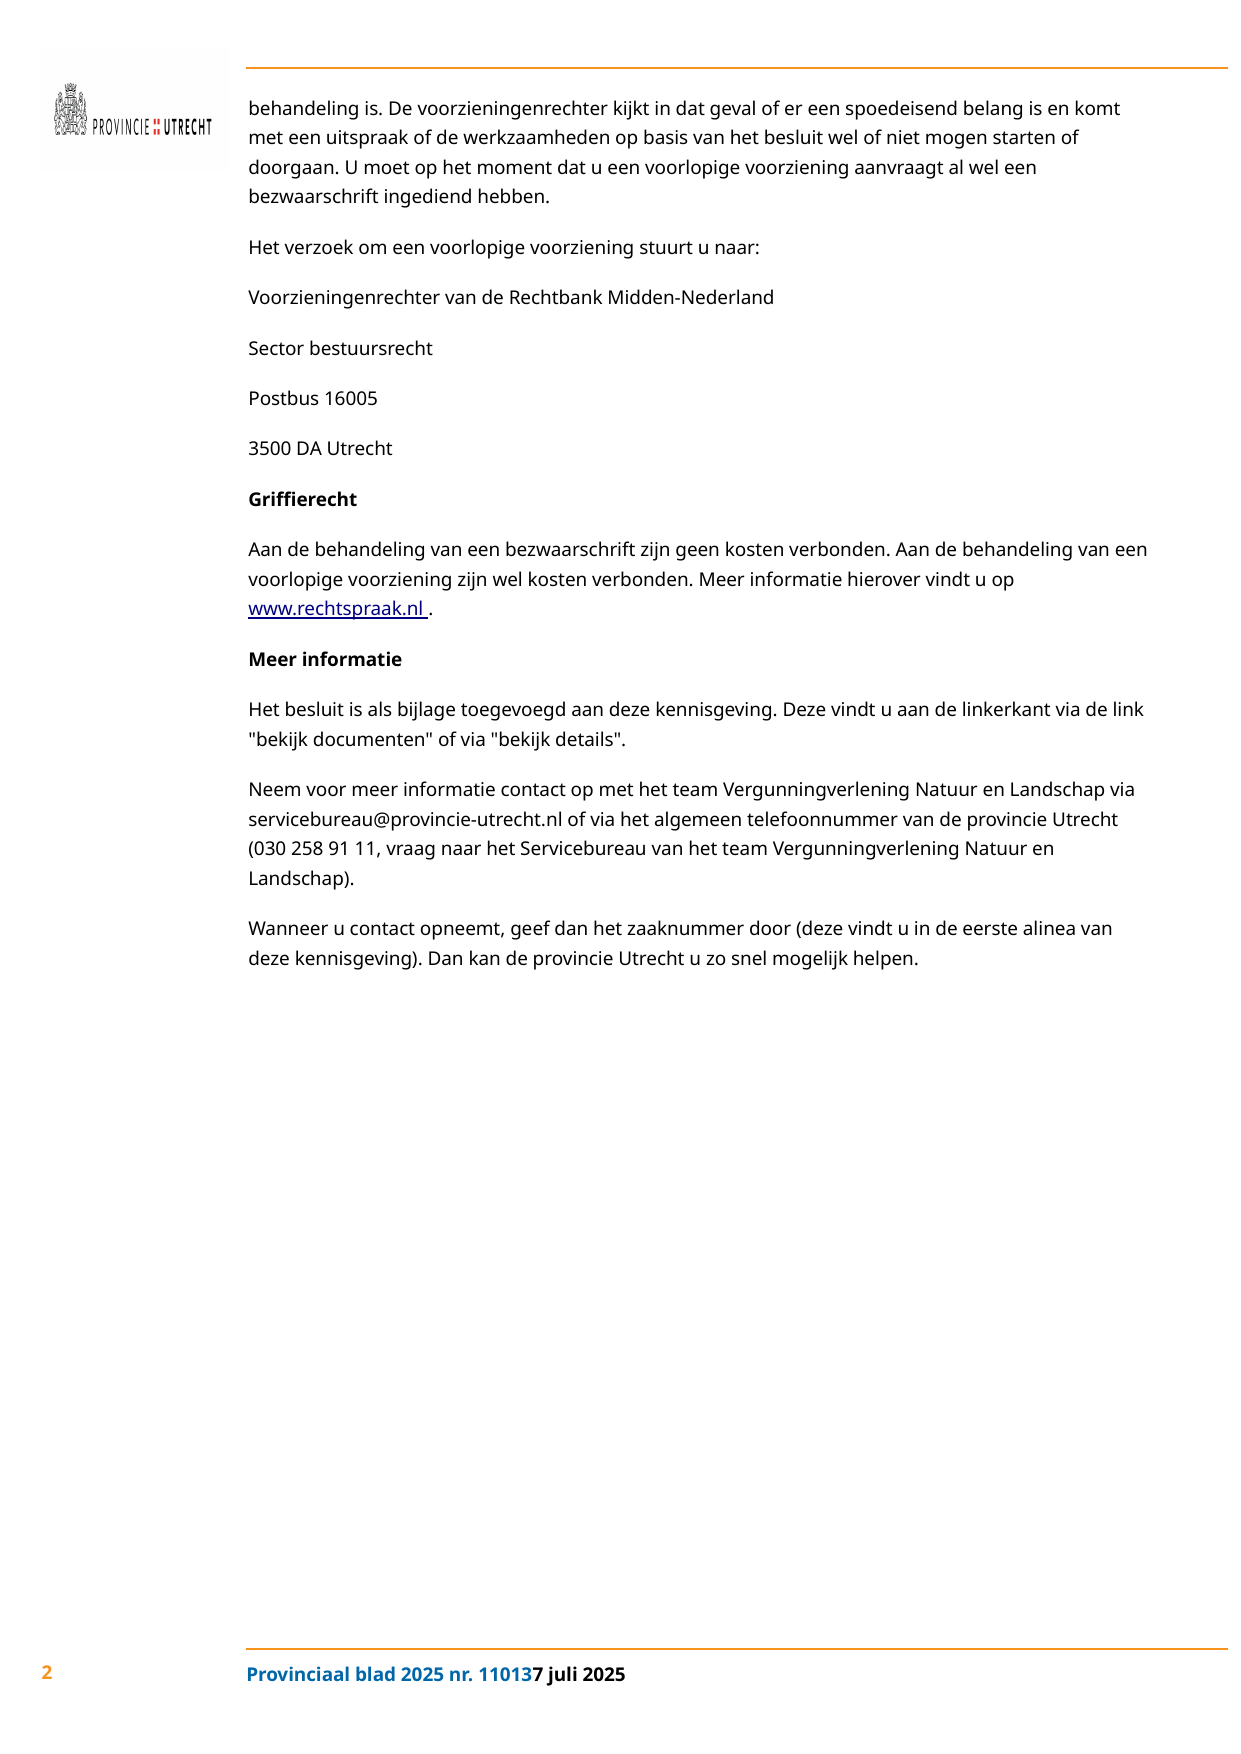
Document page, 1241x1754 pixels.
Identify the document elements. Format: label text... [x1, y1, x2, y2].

text Neem voor meer informatie contact op met het team Vergunningverlening Natuur en Landschap via servicebureau@provincie-utrecht.nl of via het algemeen telefoonnummer van de provincie Utrecht (030 258 91 11, vraag naar het Servicebureau van het team Vergunningverlening Natuur en Landschap). [248, 776, 1152, 891]
text Wanneer u contact opneemt, geef dan het zaaknummer door (deze vindt u in de eerste alinea van deze kennisgeving). Dan kan de provincie Utrecht u zo snel mogelijk helpen. [248, 916, 1152, 971]
text Het verzoek om een voorlopige voorziening stuurt u naar: [248, 234, 1152, 260]
text Sector bestuursrecht [248, 335, 1152, 361]
text Griffierecht [248, 486, 1152, 512]
text Voorzieningenrechter van de Rechtbank Midden-Nederland [248, 284, 1152, 310]
text 3500 DA Utrecht [248, 436, 1152, 461]
text Postbus 16005 [248, 385, 1152, 411]
text behandeling is. De voorzieningenrechter kijkt in dat geval of er een spoedeisend belang is en komt met een uitspraak of de werkzaamheden op basis van het besluit wel of niet mogen starten of doorgaan. U moet op het moment dat u een voorlopige voorziening aanvraagt al wel een bezwaarschrift ingediend hebben. [248, 95, 1152, 209]
text Meer informatie [248, 646, 1152, 672]
text Aan de behandeling van een bezwaarschrift zijn geen kosten verbonden. Aan de behandeling van een voorlopige voorziening zijn wel kosten verbonden. Meer informatie hierover vindt u op www.rechtspraak.nl . [248, 536, 1152, 621]
picture [41, 47, 231, 172]
text Het besluit is als bijlage toegevoegd aan deze kennisgeving. Deze vindt u aan de linkerkant via de link "bekijk documenten" of via "bekijk details". [248, 696, 1152, 752]
